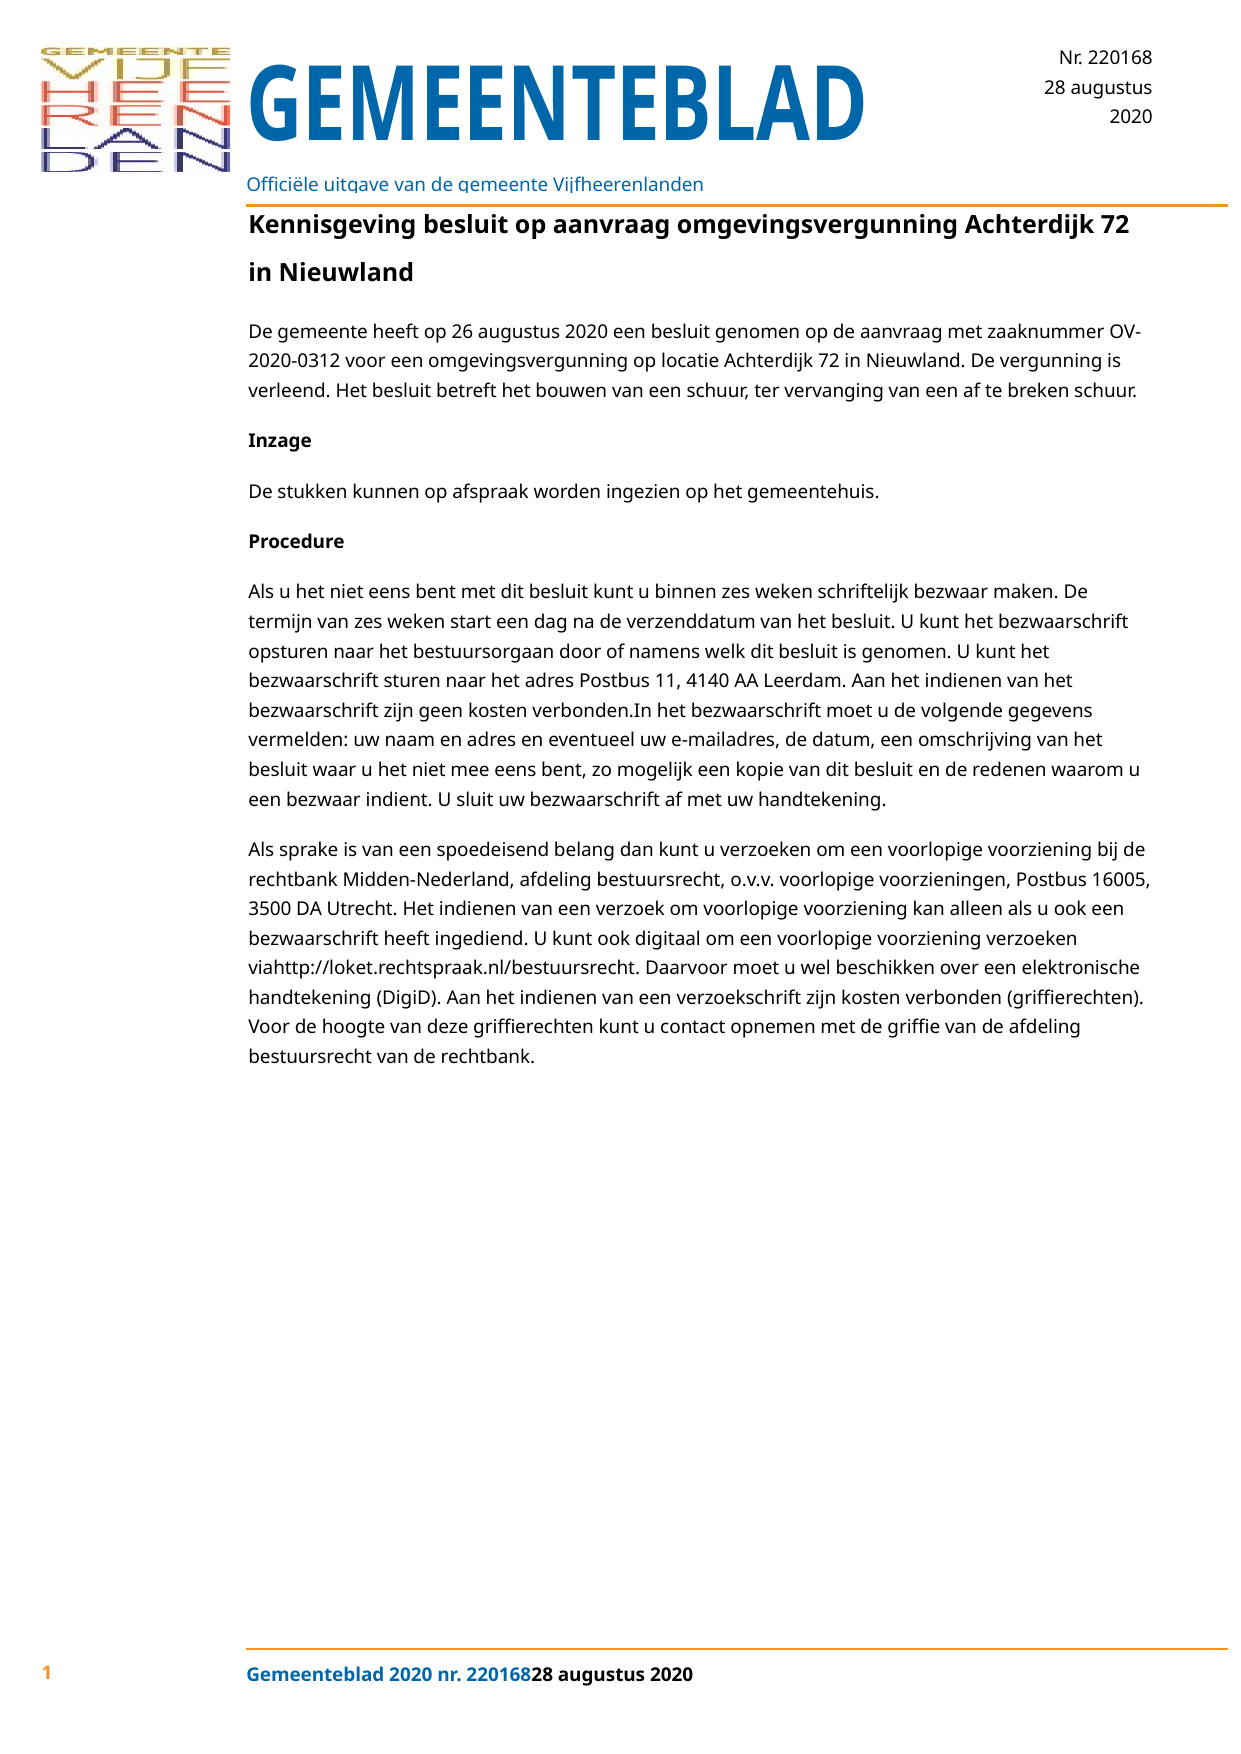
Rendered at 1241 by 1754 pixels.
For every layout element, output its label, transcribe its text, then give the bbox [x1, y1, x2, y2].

text De gemeente heeft op 26 augustus 2020 een besluit genomen op de aanvraag met zaaknummer OV-2020-0312 voor een omgevingsvergunning op locatie Achterdijk 72 in Nieuwland. De vergunning is verleend. Het besluit betreft het bouwen van een schuur, ter vervanging van een af te breken schuur. [248, 318, 1152, 403]
text Inzage [248, 427, 1152, 453]
text Procedure [248, 528, 1152, 554]
picture [41, 47, 231, 172]
text De stukken kunnen op afspraak worden ingezien op het gemeentehuis. [248, 478, 1152, 504]
text Als u het niet eens bent met dit besluit kunt u binnen zes weken schriftelijk bezwaar maken. De termijn van zes weken start een dag na de verzenddatum van het besluit. U kunt het bezwaarschrift opsturen naar het bestuursorgaan door of namens welk dit besluit is genomen. U kunt het bezwaarschrift sturen naar het adres Postbus 11, 4140 AA Leerdam. Aan het indienen van het bezwaarschrift zijn geen kosten verbonden.In het bezwaarschrift moet u de volgende gegevens vermelden: uw naam en adres en eventueel uw e-mailadres, de datum, een omschrijving van het besluit waar u het niet mee eens bent, zo mogelijk een kopie van dit besluit en de redenen waarom u een bezwaar indient. U sluit uw bezwaarschrift af met uw handtekening. [248, 579, 1152, 812]
text Kennisgeving besluit op aanvraag omgevingsvergunning Achterdijk 72 in Nieuwland [248, 207, 1152, 288]
text Als sprake is van een spoedeisend belang dan kunt u verzoeken om een voorlopige voorziening bij de rechtbank Midden-Nederland, afdeling bestuursrecht, o.v.v. voorlopige voorzieningen, Postbus 16005, 3500 DA Utrecht. Het indienen van een verzoek om voorlopige voorziening kan alleen als u ook een bezwaarschrift heeft ingediend. U kunt ook digitaal om een voorlopige voorziening verzoeken viahttp://loket.rechtspraak.nl/bestuursrecht. Daarvoor moet u wel beschikken over een elektronische handtekening (DigiD). Aan het indienen van een verzoekschrift zijn kosten verbonden (griffierechten). Voor de hoogte van deze griffierechten kunt u contact opnemen met de griffie van de afdeling bestuursrecht van de rechtbank. [248, 836, 1152, 1069]
